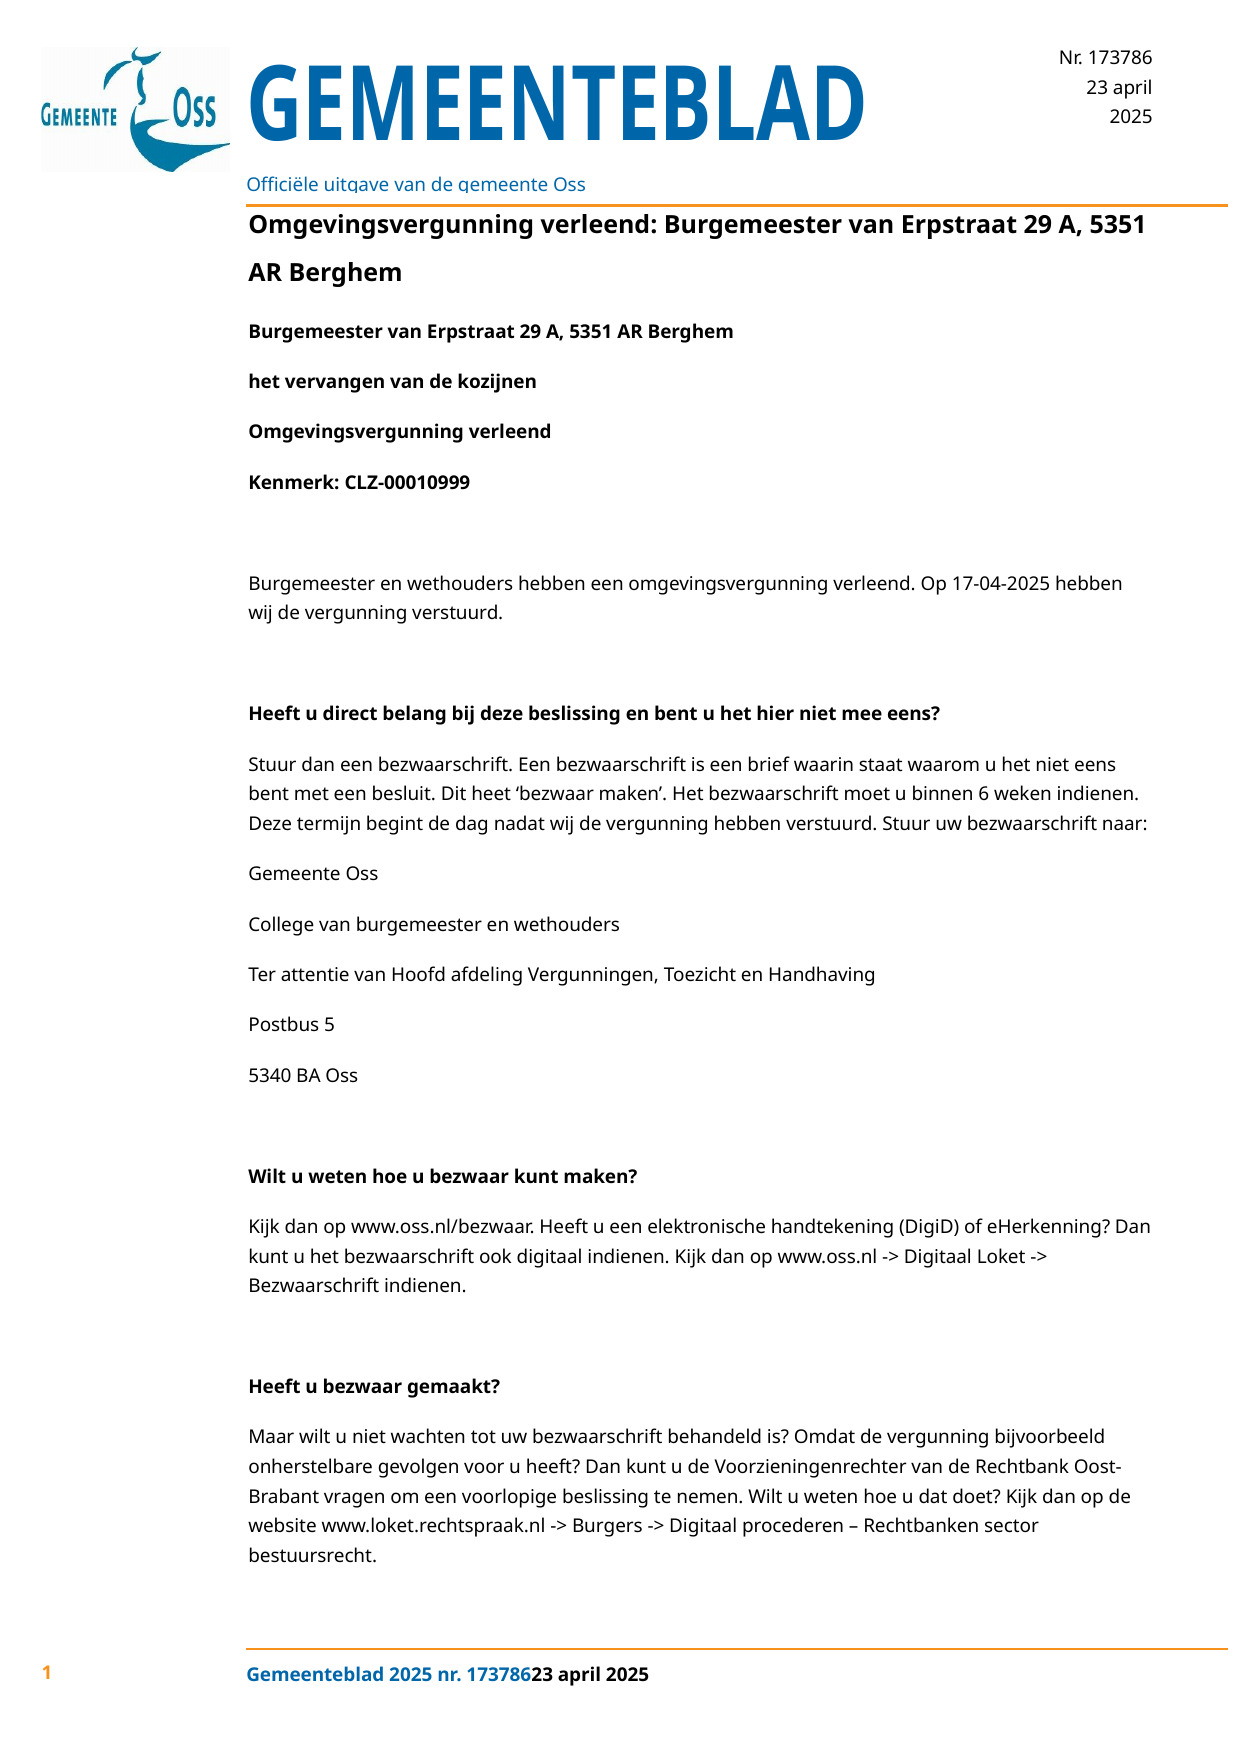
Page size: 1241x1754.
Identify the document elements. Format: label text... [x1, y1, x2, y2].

text Omgevingsvergunning verleend: Burgemeester van Erpstraat 29 A, 5351 AR Berghem [248, 207, 1152, 288]
text Heeft u direct belang bij deze beslissing en bent u het hier niet mee eens? [248, 700, 1152, 726]
picture [41, 47, 231, 172]
text Heeft u bezwaar gemaakt? [248, 1373, 1152, 1399]
text Postbus 5 [248, 1012, 1152, 1037]
text Kijk dan op www.oss.nl/bezwaar. Heeft u een elektronische handtekening (DigiD) of eHerkenning? Dan kunt u het bezwaarschrift ook digitaal indienen. Kijk dan op www.oss.nl -> Digitaal Loket -> Bezwaarschrift indienen. [248, 1213, 1152, 1298]
text Maar wilt u niet wachten tot uw bezwaarschrift behandeld is? Omdat de vergunning bijvoorbeeld onherstelbare gevolgen voor u heeft? Dan kunt u de Voorzieningenrechter van de Rechtbank Oost-Brabant vragen om een voorlopige beslissing te nemen. Wilt u weten hoe u dat doet? Kijk dan op de website www.loket.rechtspraak.nl -> Burgers -> Digitaal procederen – Rechtbanken sector bestuursrecht. [248, 1424, 1152, 1568]
text Omgevingsvergunning verleend [248, 419, 1152, 444]
text Burgemeester en wethouders hebben een omgevingsvergunning verleend. Op 17-04-2025 hebben wij de vergunning verstuurd. [248, 570, 1152, 625]
text het vervangen van de kozijnen [248, 368, 1152, 394]
text Wilt u weten hoe u bezwaar kunt maken? [248, 1163, 1152, 1189]
text College van burgemeester en wethouders [248, 911, 1152, 937]
text Ter attentie van Hoofd afdeling Vergunningen, Toezicht en Handhaving [248, 961, 1152, 987]
text Stuur dan een bezwaarschrift. Een bezwaarschrift is een brief waarin staat waarom u het niet eens bent met een besluit. Dit heet ‘bezwaar maken’. Het bezwaarschrift moet u binnen 6 weken indienen. Deze termijn begint de dag nadat wij de vergunning hebben verstuurd. Stuur uw bezwaarschrift naar: [248, 751, 1152, 836]
text Kenmerk: CLZ-00010999 [248, 469, 1152, 495]
text Gemeente Oss [248, 860, 1152, 886]
text 5340 BA Oss [248, 1062, 1152, 1088]
text Burgemeester van Erpstraat 29 A, 5351 AR Berghem [248, 318, 1152, 344]
